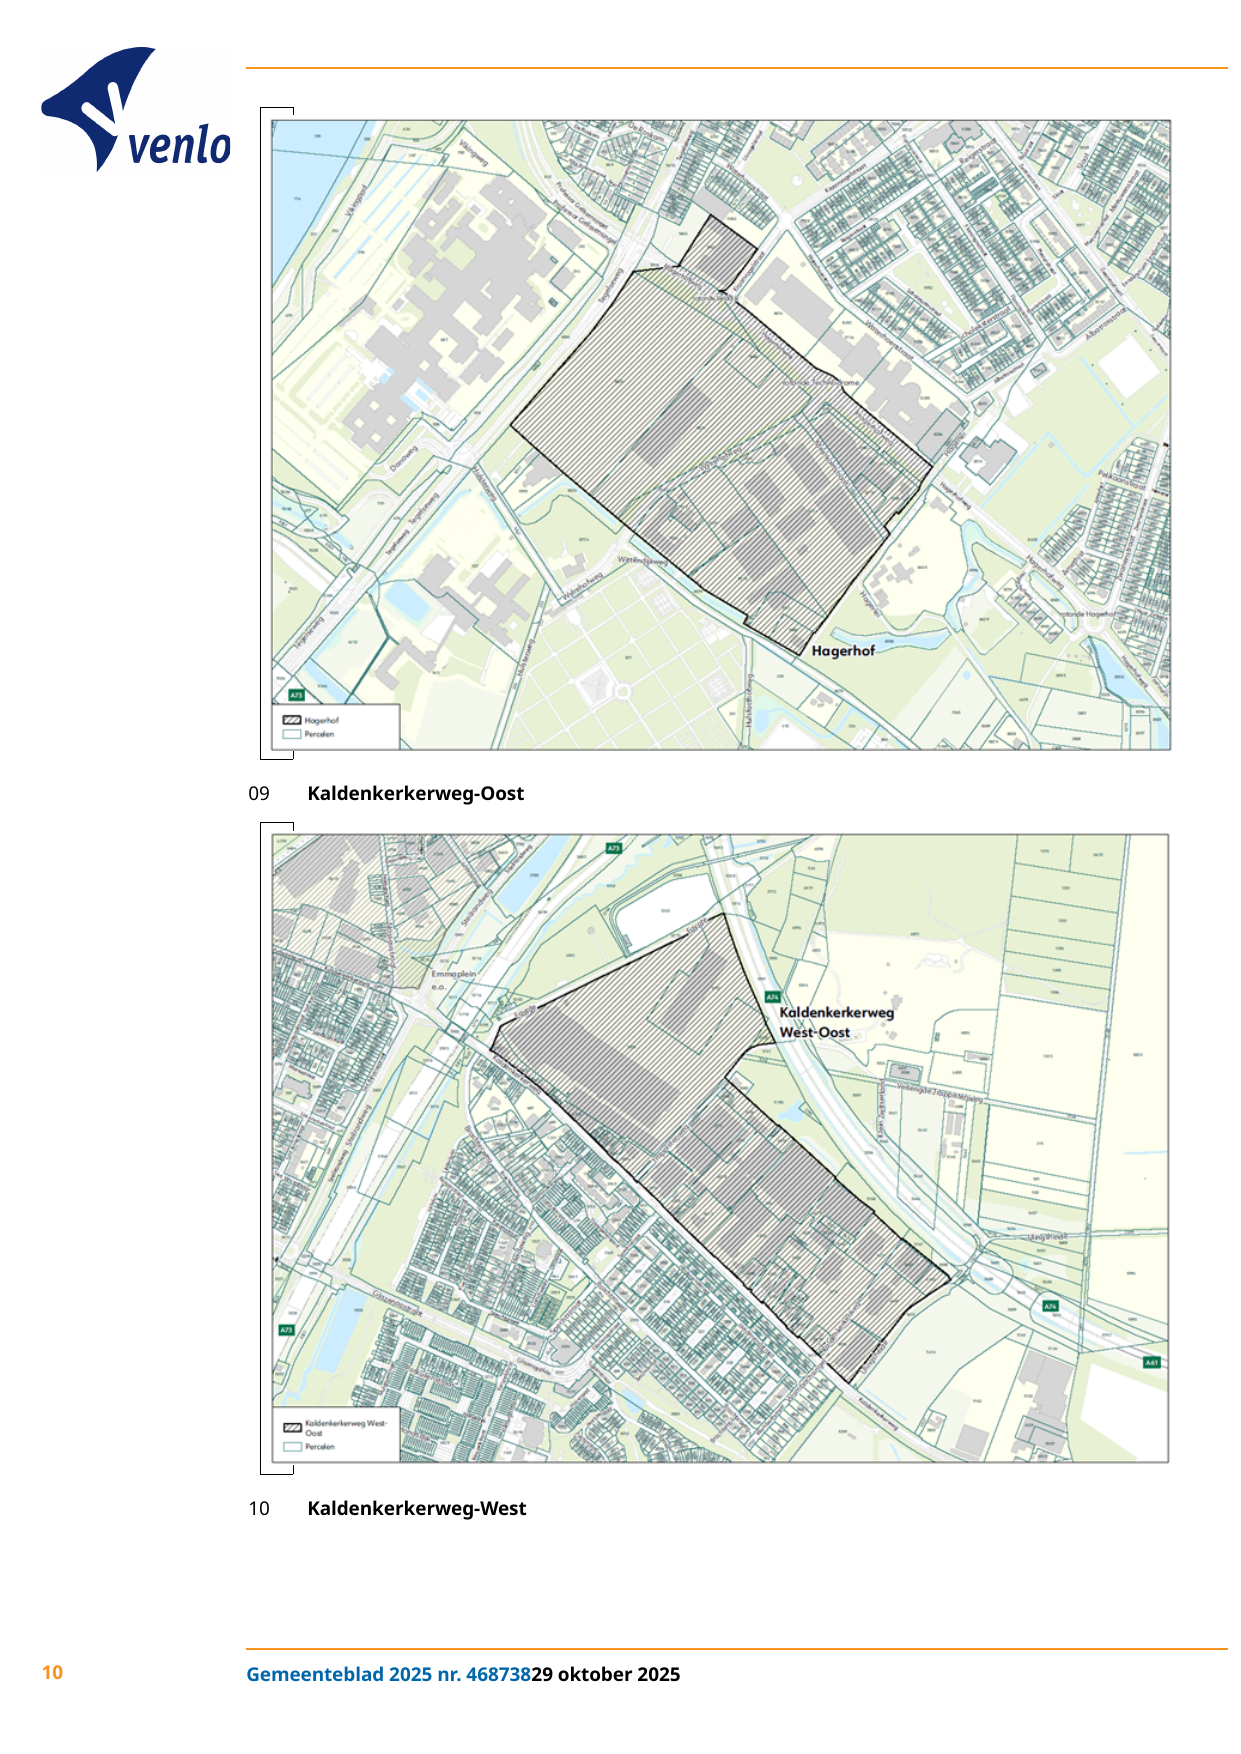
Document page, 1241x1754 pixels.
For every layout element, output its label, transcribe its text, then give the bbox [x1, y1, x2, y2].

list Kaldenkerkerweg-West [248, 1495, 1152, 1521]
picture [268, 831, 1173, 1465]
picture [41, 47, 231, 172]
list Kaldenkerkerweg-Oost [248, 781, 1152, 806]
picture [268, 115, 1173, 751]
